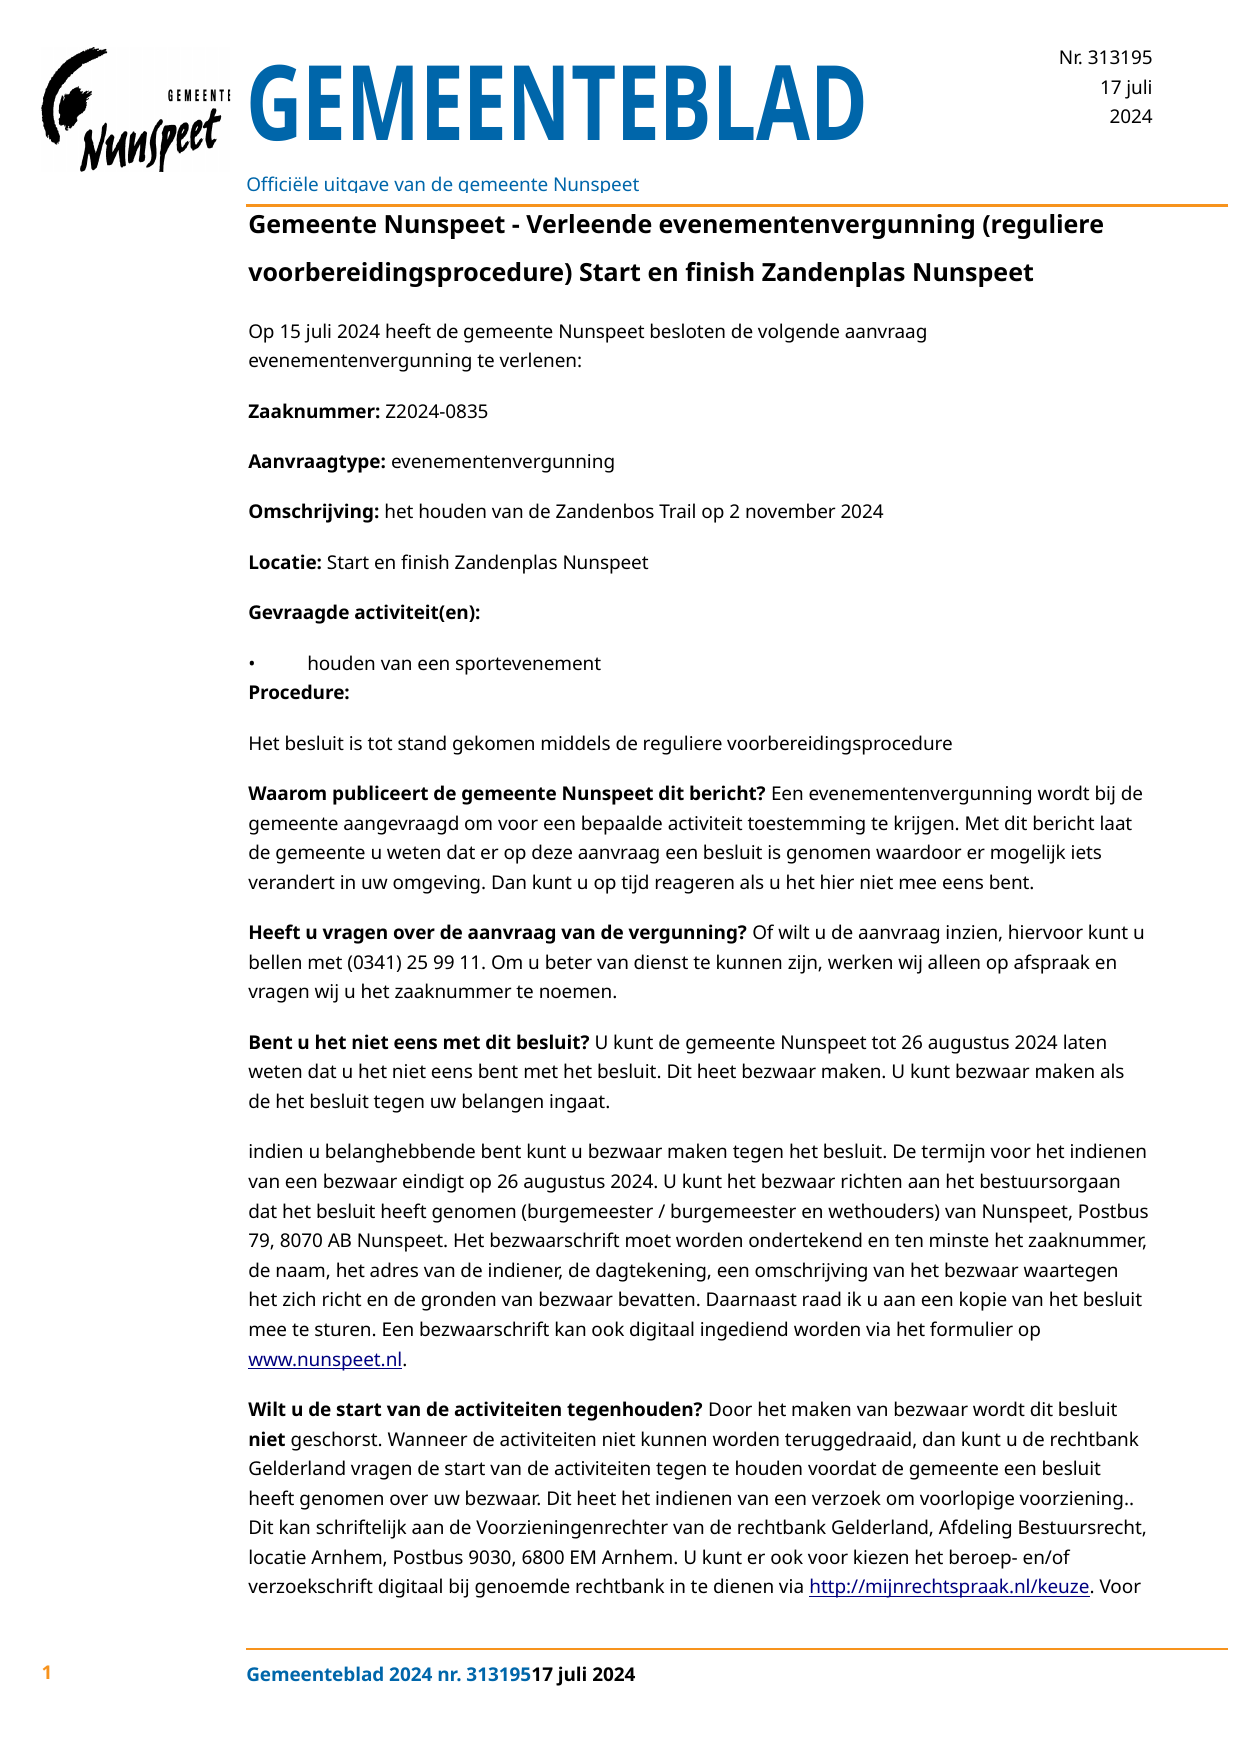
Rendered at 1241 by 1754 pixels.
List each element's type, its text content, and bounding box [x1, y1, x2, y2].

text Zaaknummer: Z2024-0835 [248, 398, 1152, 424]
list houden van een sportevenement [248, 650, 1152, 676]
picture [41, 47, 231, 172]
text Waarom publiceert de gemeente Nunspeet dit bericht? Een evenementenvergunning wordt bij de gemeente aangevraagd om voor een bepaalde activiteit toestemming te krijgen. Met dit bericht laat de gemeente u weten dat er op deze aanvraag een besluit is genomen waardoor er mogelijk iets verandert in uw omgeving. Dan kunt u op tijd reageren als u het hier niet mee eens bent. [248, 780, 1152, 895]
text Gevraagde activiteit(en): [248, 599, 1152, 625]
text Aanvraagtype: evenementenvergunning [248, 448, 1152, 474]
text Procedure: [248, 679, 1152, 705]
text Wilt u de start van de activiteiten tegenhouden? Door het maken van bezwaar wordt dit besluit niet geschorst. Wanneer de activiteiten niet kunnen worden teruggedraaid, dan kunt u de rechtbank Gelderland vragen de start van de activiteiten tegen te houden voordat de gemeente een besluit heeft genomen over uw bezwaar. Dit heet het indienen van een verzoek om voorlopige voorziening.. Dit kan schriftelijk aan de Voorzieningenrechter van de rechtbank Gelderland, Afdeling Bestuursrecht, locatie Arnhem, Postbus 9030, 6800 EM Arnhem. U kunt er ook voor kiezen het beroep- en/of verzoekschrift digitaal bij genoemde rechtbank in te dienen via http://mijnrechtspraak.nl/keuze. Voor [248, 1396, 1152, 1599]
text Op 15 juli 2024 heeft de gemeente Nunspeet besloten de volgende aanvraag evenementenvergunning te verlenen: [248, 318, 1152, 373]
text Omschrijving: het houden van de Zandenbos Trail op 2 november 2024 [248, 499, 1152, 524]
text Locatie: Start en finish Zandenplas Nunspeet [248, 549, 1152, 575]
text Het besluit is tot stand gekomen middels de reguliere voorbereidingsprocedure [248, 730, 1152, 756]
text Gemeente Nunspeet - Verleende evenementenvergunning (reguliere voorbereidingsprocedure) Start en finish Zandenplas Nunspeet [248, 207, 1152, 288]
text Heeft u vragen over de aanvraag van de vergunning? Of wilt u de aanvraag inzien, hiervoor kunt u bellen met (0341) 25 99 11. Om u beter van dienst te kunnen zijn, werken wij alleen op afspraak en vragen wij u het zaaknummer te noemen. [248, 919, 1152, 1004]
text Bent u het niet eens met dit besluit? U kunt de gemeente Nunspeet tot 26 augustus 2024 laten weten dat u het niet eens bent met het besluit. Dit heet bezwaar maken. U kunt bezwaar maken als de het besluit tegen uw belangen ingaat. [248, 1029, 1152, 1114]
text indien u belanghebbende bent kunt u bezwaar maken tegen het besluit. De termijn voor het indienen van een bezwaar eindigt op 26 augustus 2024. U kunt het bezwaar richten aan het bestuursorgaan dat het besluit heeft genomen (burgemeester / burgemeester en wethouders) van Nunspeet, Postbus 79, 8070 AB Nunspeet. Het bezwaarschrift moet worden ondertekend en ten minste het zaaknummer, de naam, het adres van de indiener, de dagtekening, een omschrijving van het bezwaar waartegen het zich richt en de gronden van bezwaar bevatten. Daarnaast raad ik u aan een kopie van het besluit mee te sturen. Een bezwaarschrift kan ook digitaal ingediend worden via het formulier op www.nunspeet.nl. [248, 1139, 1152, 1372]
